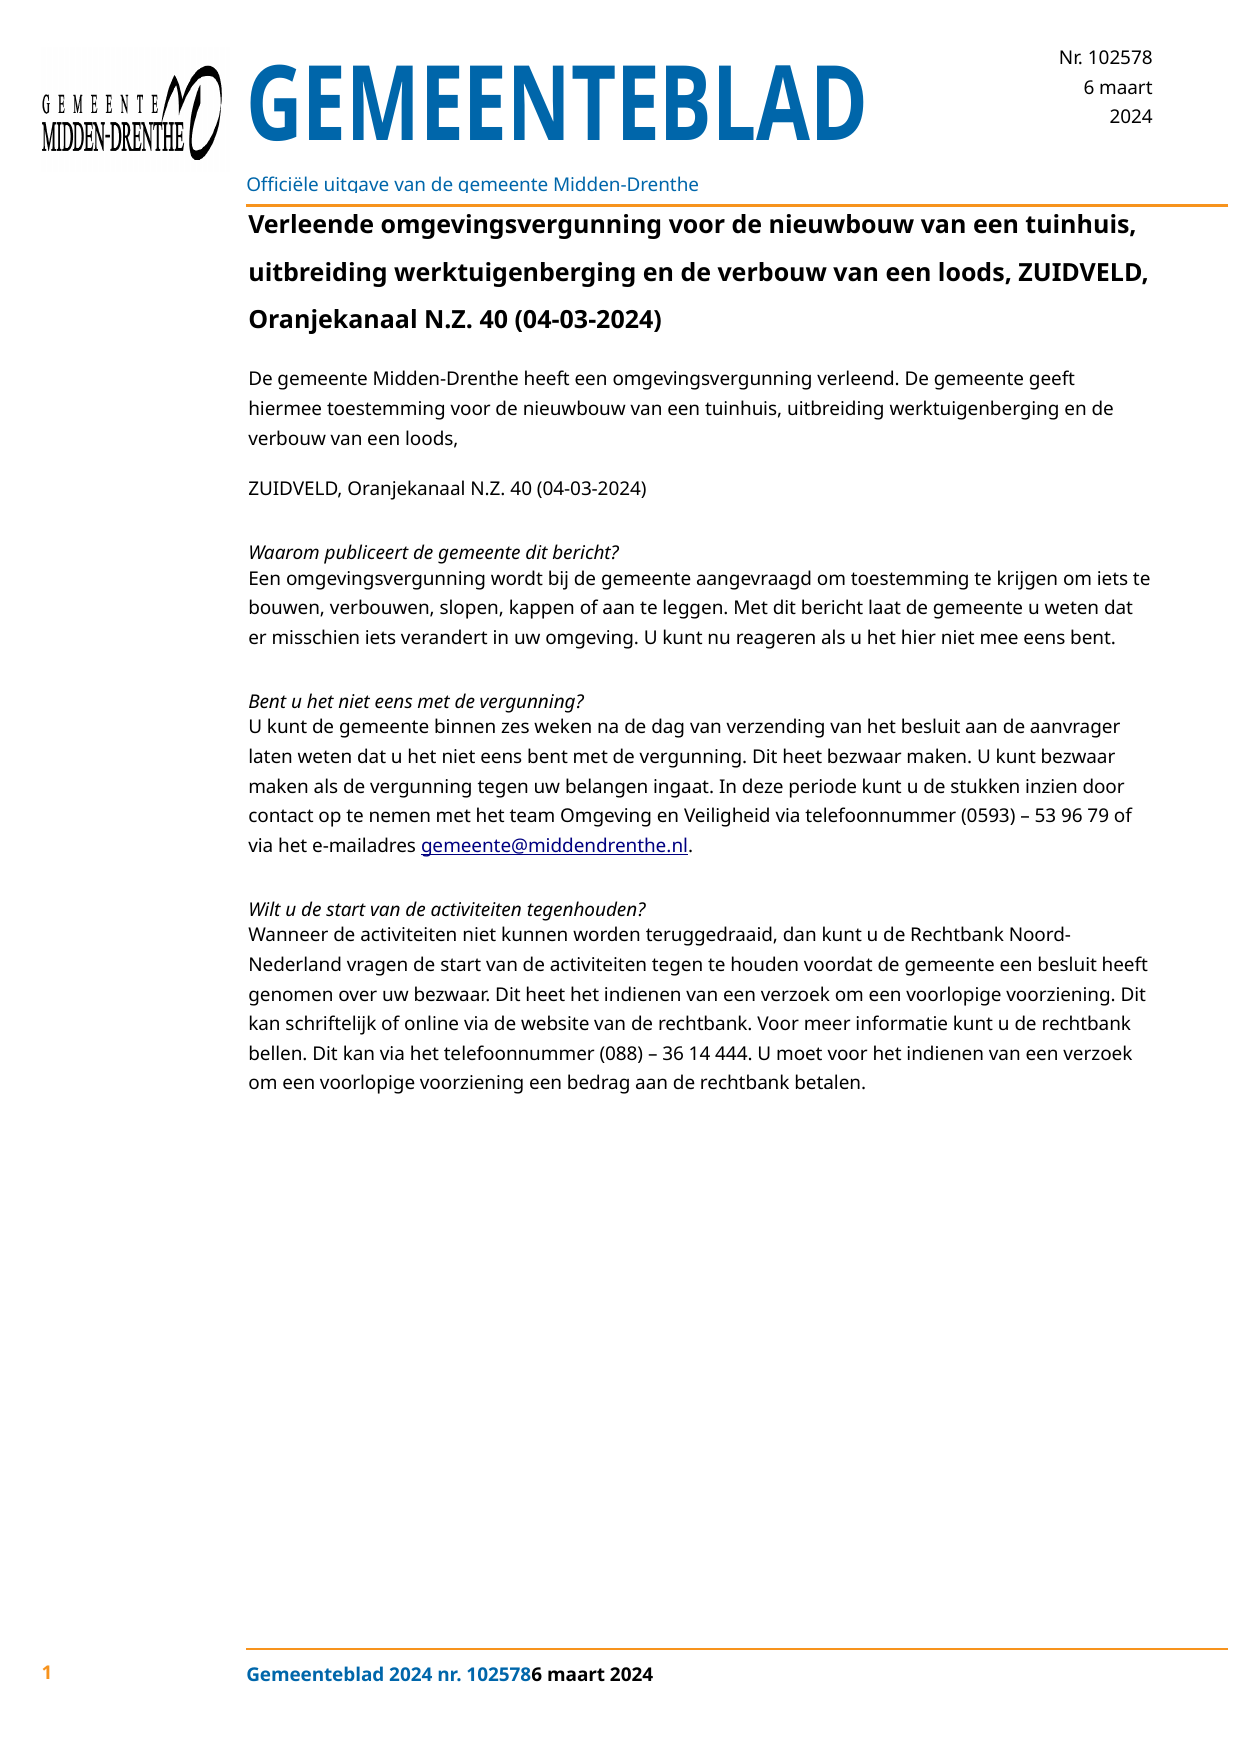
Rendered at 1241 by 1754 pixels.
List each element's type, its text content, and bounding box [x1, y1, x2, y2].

text Verleende omgevingsvergunning voor de nieuwbouw van een tuinhuis, uitbreiding werktuigenberging en de verbouw van een loods, ZUIDVELD, Oranjekanaal N.Z. 40 (04-03-2024) [248, 207, 1152, 336]
text ZUIDVELD, Oranjekanaal N.Z. 40 (04-03-2024) [248, 475, 1152, 501]
picture [41, 47, 231, 172]
text De gemeente Midden-Drenthe heeft een omgevingsvergunning verleend. De gemeente geeft hiermee toestemming voor de nieuwbouw van een tuinhuis, uitbreiding werktuigenberging en de verbouw van een loods, [248, 366, 1152, 450]
text Bent u het niet eens met de vergunning? [248, 688, 1152, 714]
text Waarom publiceert de gemeente dit bericht? [248, 539, 1152, 565]
text Wilt u de start van de activiteiten tegenhouden? [248, 896, 1152, 922]
text Wanneer de activiteiten niet kunnen worden teruggedraaid, dan kunt u de Rechtbank Noord-Nederland vragen de start van de activiteiten tegen te houden voordat de gemeente een besluit heeft genomen over uw bezwaar. Dit heet het indienen van een verzoek om een voorlopige voorziening. Dit kan schriftelijk of online via de website van de rechtbank. Voor meer informatie kunt u de rechtbank bellen. Dit kan via het telefoonnummer (088) – 36 14 444. U moet voor het indienen van een verzoek om een voorlopige voorziening een bedrag aan de rechtbank betalen. [248, 922, 1152, 1095]
text U kunt de gemeente binnen zes weken na de dag van verzending van het besluit aan de aanvrager laten weten dat u het niet eens bent met de vergunning. Dit heet bezwaar maken. U kunt bezwaar maken als de vergunning tegen uw belangen ingaat. In deze periode kunt u de stukken inzien door contact op te nemen met het team Omgeving en Veiligheid via telefoonnummer (0593) – 53 96 79 of via het e-mailadres gemeente@middendrenthe.nl. [248, 714, 1152, 858]
text Een omgevingsvergunning wordt bij de gemeente aangevraagd om toestemming te krijgen om iets te bouwen, verbouwen, slopen, kappen of aan te leggen. Met dit bericht laat de gemeente u weten dat er misschien iets verandert in uw omgeving. U kunt nu reageren als u het hier niet mee eens bent. [248, 565, 1152, 650]
